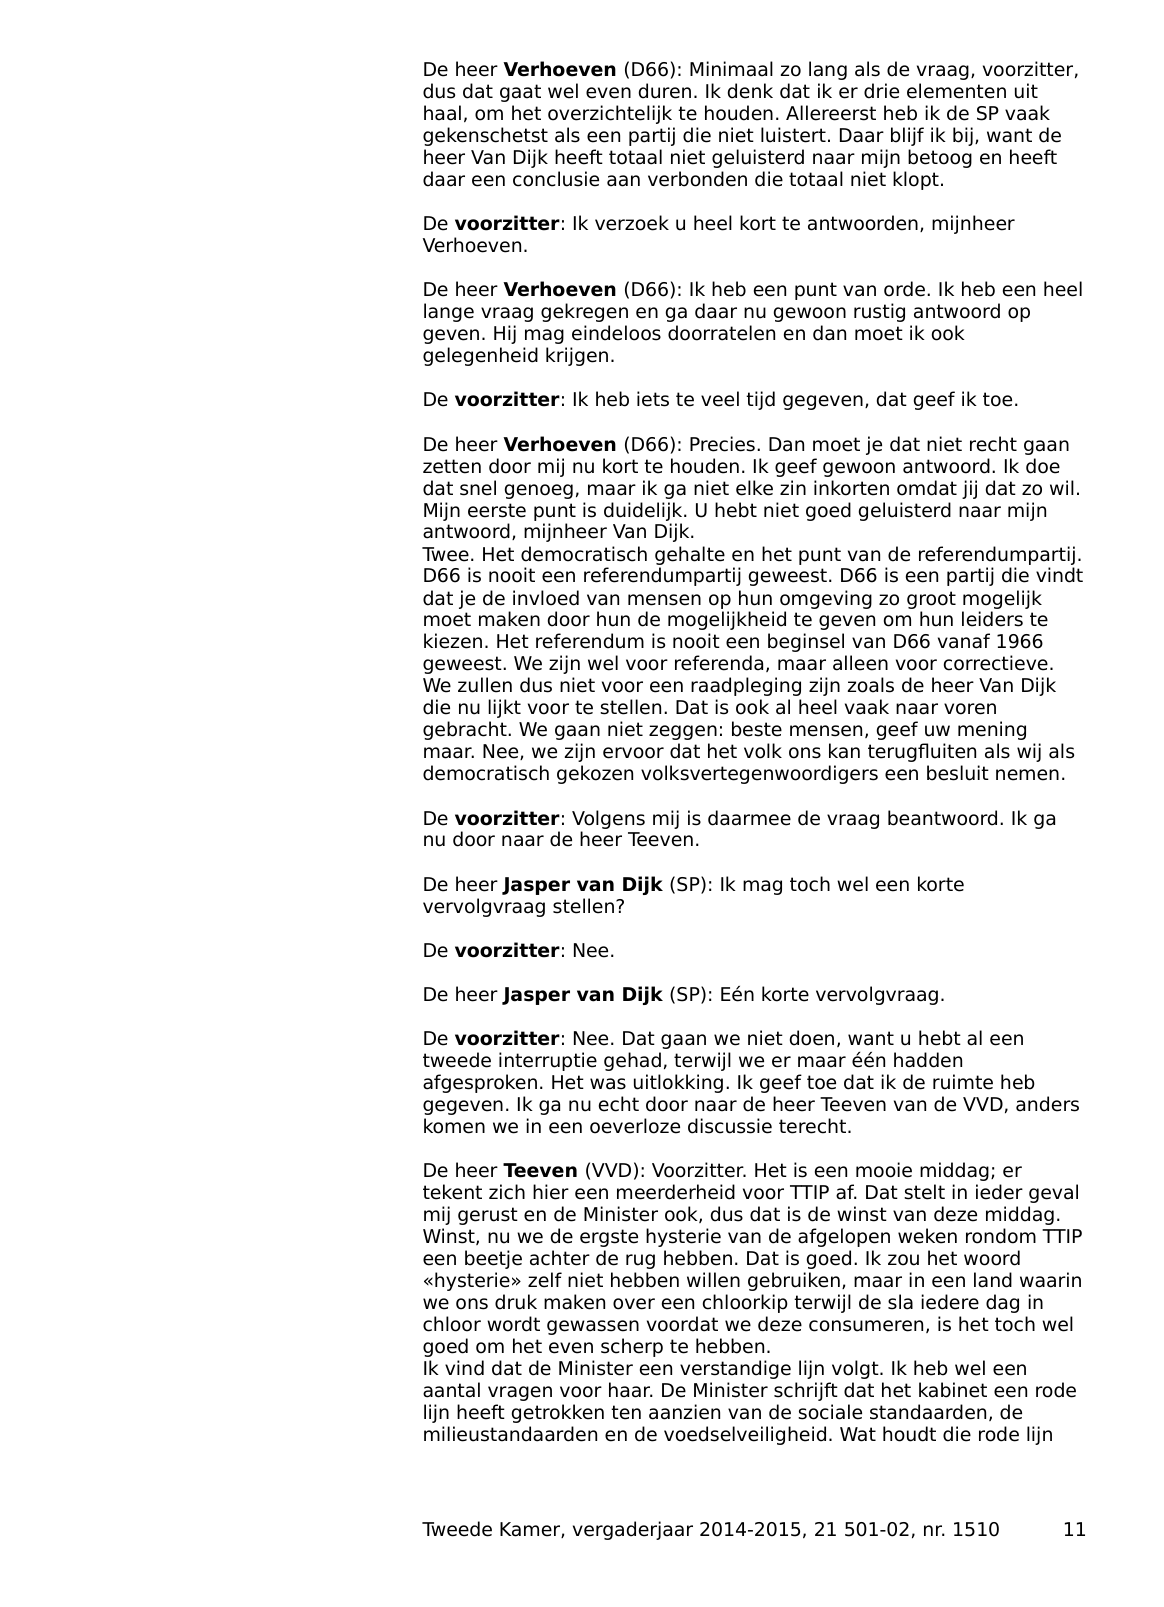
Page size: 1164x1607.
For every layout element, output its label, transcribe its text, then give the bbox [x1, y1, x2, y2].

text De voorzitter: Ik heb iets te veel tijd gegeven, dat geef ik toe. [422, 389, 1087, 411]
text De voorzitter: Ik verzoek u heel kort te antwoorden, mijnheer Verhoeven. [422, 213, 1087, 257]
text De voorzitter: Nee. Dat gaan we niet doen, want u hebt al een tweede interruptie gehad, terwijl we er maar één hadden afgesproken. Het was uitlokking. Ik geef toe dat ik de ruimte heb gegeven. Ik ga nu echt door naar de heer Teeven van de VVD, anders komen we in een oeverloze discussie terecht. [422, 1028, 1087, 1138]
text De voorzitter: Nee. [422, 940, 1087, 962]
text De heer Verhoeven (D66): Ik heb een punt van orde. Ik heb een heel lange vraag gekregen en ga daar nu gewoon rustig antwoord op geven. Hij mag eindeloos doorratelen en dan moet ik ook gelegenheid krijgen. [422, 279, 1087, 367]
text De heer Verhoeven (D66): Minimaal zo lang als de vraag, voorzitter, dus dat gaat wel even duren. Ik denk dat ik er drie elementen uit haal, om het overzichtelijk te houden. Allereerst heb ik de SP vaak gekenschetst als een partij die niet luistert. Daar blijf ik bij, want de heer Van Dijk heeft totaal niet geluisterd naar mijn betoog en heeft daar een conclusie aan verbonden die totaal niet klopt. [422, 59, 1087, 191]
text Ik vind dat de Minister een verstandige lijn volgt. Ik heb wel een aantal vragen voor haar. De Minister schrijft dat het kabinet een rode lijn heeft getrokken ten aanzien van de sociale standaarden, de milieustandaarden en de voedselveiligheid. Wat houdt die rode lijn [422, 1358, 1087, 1446]
text De heer Verhoeven (D66): Precies. Dan moet je dat niet recht gaan zetten door mij nu kort te houden. Ik geef gewoon antwoord. Ik doe dat snel genoeg, maar ik ga niet elke zin inkorten omdat jij dat zo wil. [422, 433, 1087, 499]
text De voorzitter: Volgens mij is daarmee de vraag beantwoord. Ik ga nu door naar de heer Teeven. [422, 807, 1087, 851]
text Mijn eerste punt is duidelijk. U hebt niet goed geluisterd naar mijn antwoord, mijnheer Van Dijk. [422, 499, 1087, 543]
text De heer Jasper van Dijk (SP): Eén korte vervolgvraag. [422, 984, 1087, 1006]
text Twee. Het democratisch gehalte en het punt van de referendumpartij. D66 is nooit een referendumpartij geweest. D66 is een partij die vindt dat je de invloed van mensen op hun omgeving zo groot mogelijk moet maken door hun de mogelijkheid te geven om hun leiders te kiezen. Het referendum is nooit een beginsel van D66 vanaf 1966 geweest. We zijn wel voor referenda, maar alleen voor correctieve. We zullen dus niet voor een raadpleging zijn zoals de heer Van Dijk die nu lijkt voor te stellen. Dat is ook al heel vaak naar voren gebracht. We gaan niet zeggen: beste mensen, geef uw mening maar. Nee, we zijn ervoor dat het volk ons kan terugfluiten als wij als democratisch gekozen volksvertegenwoordigers een besluit nemen. [422, 543, 1087, 785]
text De heer Teeven (VVD): Voorzitter. Het is een mooie middag; er tekent zich hier een meerderheid voor TTIP af. Dat stelt in ieder geval mij gerust en de Minister ook, dus dat is de winst van deze middag. Winst, nu we de ergste hysterie van de afgelopen weken rondom TTIP een beetje achter de rug hebben. Dat is goed. Ik zou het woord «hysterie» zelf niet hebben willen gebruiken, maar in een land waarin we ons druk maken over een chloorkip terwijl de sla iedere dag in chloor wordt gewassen voordat we deze consumeren, is het toch wel goed om het even scherp te hebben. [422, 1160, 1087, 1358]
text De heer Jasper van Dijk (SP): Ik mag toch wel een korte vervolgvraag stellen? [422, 873, 1087, 917]
